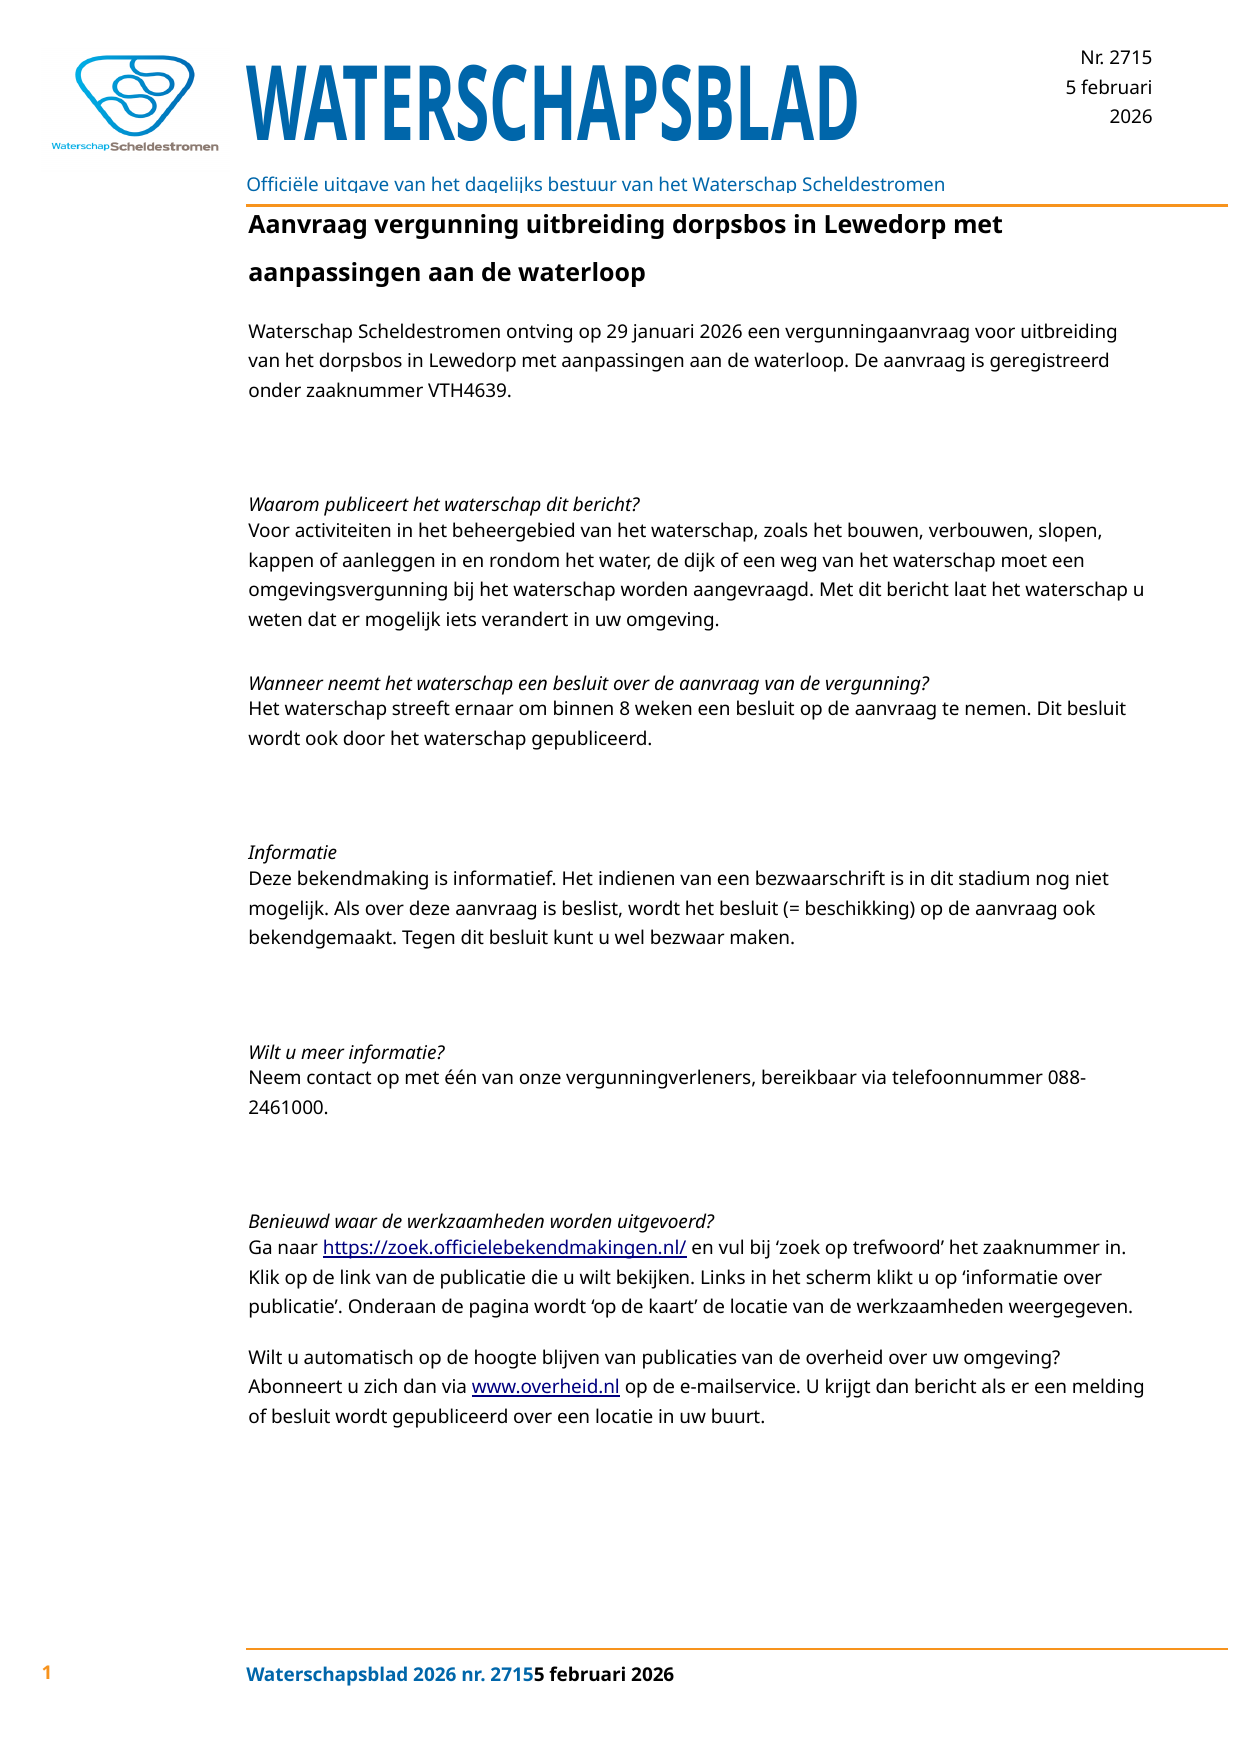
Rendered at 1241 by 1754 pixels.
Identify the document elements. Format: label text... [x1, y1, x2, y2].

text Het waterschap streeft ernaar om binnen 8 weken een besluit op de aanvraag te nemen. Dit besluit wordt ook door het waterschap gepubliceerd. [248, 696, 1152, 751]
text Wilt u automatisch op de hoogte blijven van publicaties van de overheid over uw omgeving? Abonneert u zich dan via www.overheid.nl op de e-mailservice. U krijgt dan bericht als er een melding of besluit wordt gepubliceerd over een locatie in uw buurt. [248, 1344, 1152, 1429]
text Wilt u meer informatie? [248, 1039, 1152, 1064]
text Deze bekendmaking is informatief. Het indienen van een bezwaarschrift is in dit stadium nog niet mogelijk. Als over deze aanvraag is beslist, wordt het besluit (= beschikking) op de aanvraag ook bekendgemaakt. Tegen dit besluit kunt u wel bezwaar maken. [248, 865, 1152, 950]
text Waterschap Scheldestromen ontving op 29 januari 2026 een vergunningaanvraag voor uitbreiding van het dorpsbos in Lewedorp met aanpassingen aan de waterloop. De aanvraag is geregistreerd onder zaaknummer VTH4639. [248, 318, 1152, 403]
text Waarom publiceert het waterschap dit bericht? [248, 491, 1152, 517]
text Neem contact op met één van onze vergunningverleners, bereikbaar via telefoonnummer 088-2461000. [248, 1064, 1152, 1120]
text Benieuwd waar de werkzaamheden worden uitgevoerd? [248, 1208, 1152, 1234]
text Informatie [248, 839, 1152, 865]
text Aanvraag vergunning uitbreiding dorpsbos in Lewedorp met aanpassingen aan de waterloop [248, 207, 1152, 288]
picture [41, 47, 231, 172]
text Ga naar https://zoek.officielebekendmakingen.nl/ en vul bij ‘zoek op trefwoord’ het zaaknummer in. Klik op de link van de publicatie die u wilt bekijken. Links in het scherm klikt u op ‘informatie over publicatie’. Onderaan de pagina wordt ‘op de kaart’ de locatie van de werkzaamheden weergegeven. [248, 1234, 1152, 1319]
text Wanneer neemt het waterschap een besluit over de aanvraag van de vergunning? [248, 670, 1152, 696]
text Voor activiteiten in het beheergebied van het waterschap, zoals het bouwen, verbouwen, slopen, kappen of aanleggen in en rondom het water, de dijk of een weg van het waterschap moet een omgevingsvergunning bij het waterschap worden aangevraagd. Met dit bericht laat het waterschap u weten dat er mogelijk iets verandert in uw omgeving. [248, 517, 1152, 632]
